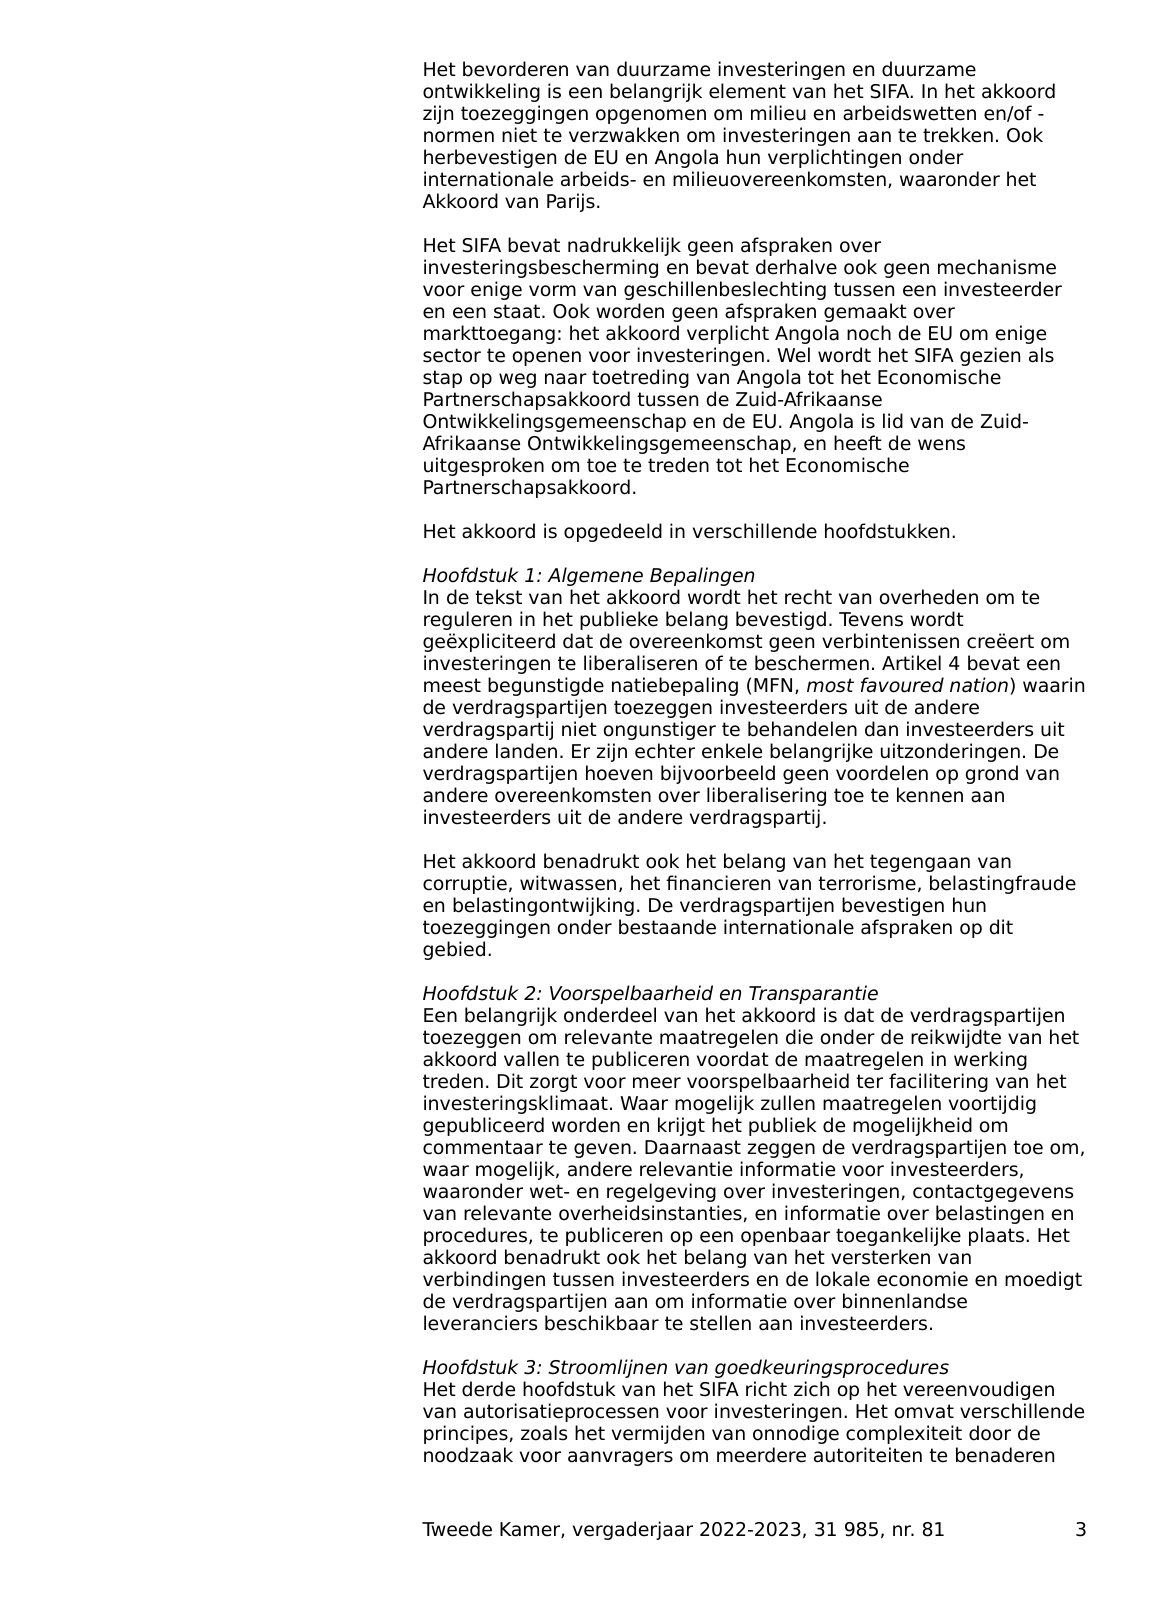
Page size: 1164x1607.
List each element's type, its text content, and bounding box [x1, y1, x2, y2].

text In de tekst van het akkoord wordt het recht van overheden om te reguleren in het publieke belang bevestigd. Tevens wordt geëxpliciteerd dat de overeenkomst geen verbintenissen creëert om investeringen te liberaliseren of te beschermen. Artikel 4 bevat een meest begunstigde natiebepaling (MFN, most favoured nation) waarin de verdragspartijen toezeggen investeerders uit de andere verdragspartij niet ongunstiger te behandelen dan investeerders uit andere landen. Er zijn echter enkele belangrijke uitzonderingen. De verdragspartijen hoeven bijvoorbeeld geen voordelen op grond van andere overeenkomsten over liberalisering toe te kennen aan investeerders uit de andere verdragspartij. [422, 587, 1087, 829]
text Hoofdstuk 1: Algemene Bepalingen [422, 565, 1087, 587]
text Het bevorderen van duurzame investeringen en duurzame ontwikkeling is een belangrijk element van het SIFA. In het akkoord zijn toezeggingen opgenomen om milieu en arbeidswetten en/of -normen niet te verzwakken om investeringen aan te trekken. Ook herbevestigen de EU en Angola hun verplichtingen onder internationale arbeids- en milieuovereenkomsten, waaronder het Akkoord van Parijs. [422, 59, 1087, 213]
text Hoofdstuk 2: Voorspelbaarheid en Transparantie [422, 983, 1087, 1005]
text Het akkoord benadrukt ook het belang van het tegengaan van corruptie, witwassen, het financieren van terrorisme, belastingfraude en belastingontwijking. De verdragspartijen bevestigen hun toezeggingen onder bestaande internationale afspraken op dit gebied. [422, 851, 1087, 961]
text Hoofdstuk 3: Stroomlijnen van goedkeuringsprocedures [422, 1357, 1087, 1379]
text Het SIFA bevat nadrukkelijk geen afspraken over investeringsbescherming en bevat derhalve ook geen mechanisme voor enige vorm van geschillenbeslechting tussen een investeerder en een staat. Ook worden geen afspraken gemaakt over markttoegang: het akkoord verplicht Angola noch de EU om enige sector te openen voor investeringen. Wel wordt het SIFA gezien als stap op weg naar toetreding van Angola tot het Economische Partnerschapsakkoord tussen de Zuid-Afrikaanse Ontwikkelingsgemeenschap en de EU. Angola is lid van de Zuid-Afrikaanse Ontwikkelingsgemeenschap, en heeft de wens uitgesproken om toe te treden tot het Economische Partnerschapsakkoord. [422, 235, 1087, 499]
text Het derde hoofdstuk van het SIFA richt zich op het vereenvoudigen van autorisatieprocessen voor investeringen. Het omvat verschillende principes, zoals het vermijden van onnodige complexiteit door de noodzaak voor aanvragers om meerdere autoriteiten te benaderen [422, 1379, 1087, 1467]
text Een belangrijk onderdeel van het akkoord is dat de verdragspartijen toezeggen om relevante maatregelen die onder de reikwijdte van het akkoord vallen te publiceren voordat de maatregelen in werking treden. Dit zorgt voor meer voorspelbaarheid ter facilitering van het investeringsklimaat. Waar mogelijk zullen maatregelen voortijdig gepubliceerd worden en krijgt het publiek de mogelijkheid om commentaar te geven. Daarnaast zeggen de verdragspartijen toe om, waar mogelijk, andere relevantie informatie voor investeerders, waaronder wet- en regelgeving over investeringen, contactgegevens van relevante overheidsinstanties, en informatie over belastingen en procedures, te publiceren op een openbaar toegankelijke plaats. Het akkoord benadrukt ook het belang van het versterken van verbindingen tussen investeerders en de lokale economie en moedigt de verdragspartijen aan om informatie over binnenlandse leveranciers beschikbaar te stellen aan investeerders. [422, 1005, 1087, 1335]
text Het akkoord is opgedeeld in verschillende hoofdstukken. [422, 521, 1087, 543]
